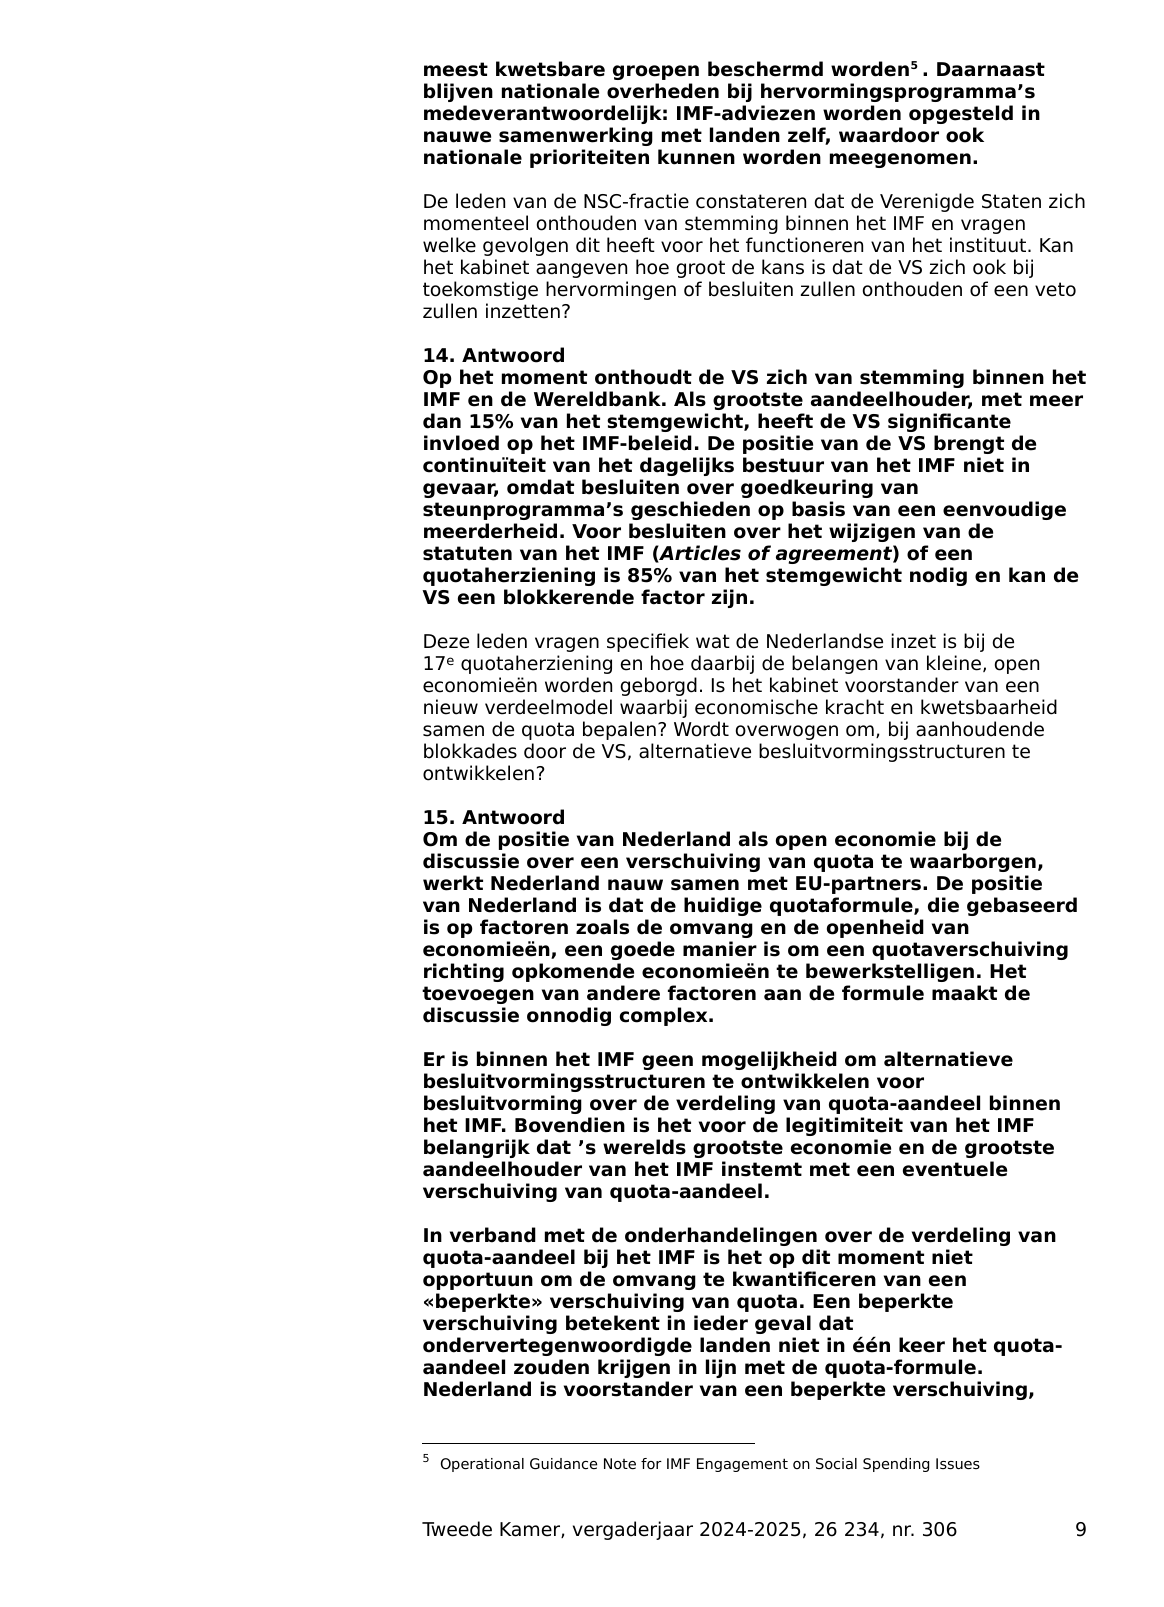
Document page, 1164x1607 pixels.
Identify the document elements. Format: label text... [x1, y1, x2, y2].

text In verband met de onderhandelingen over de verdeling van quota-aandeel bij het IMF is het op dit moment niet opportuun om de omvang te kwantificeren van een «beperkte» verschuiving van quota. Een beperkte verschuiving betekent in ieder geval dat ondervertegenwoordigde landen niet in één keer het quota-aandeel zouden krijgen in lijn met de quota-formule. Nederland is voorstander van een beperkte verschuiving, [422, 1225, 1087, 1401]
text De leden van de NSC-fractie constateren dat de Verenigde Staten zich momenteel onthouden van stemming binnen het IMF en vragen welke gevolgen dit heeft voor het functioneren van het instituut. Kan het kabinet aangeven hoe groot de kans is dat de VS zich ook bij toekomstige hervormingen of besluiten zullen onthouden of een veto zullen inzetten? [422, 191, 1087, 323]
text 15. Antwoord [422, 807, 1087, 829]
text Om de positie van Nederland als open economie bij de discussie over een verschuiving van quota te waarborgen, werkt Nederland nauw samen met EU-partners. De positie van Nederland is dat de huidige quotaformule, die gebaseerd is op factoren zoals de omvang en de openheid van economieën, een goede manier is om een quotaverschuiving richting opkomende economieën te bewerkstelligen. Het toevoegen van andere factoren aan de formule maakt de discussie onnodig complex. [422, 829, 1087, 1027]
text Er is binnen het IMF geen mogelijkheid om alternatieve besluitvormingsstructuren te ontwikkelen voor besluitvorming over de verdeling van quota-aandeel binnen het IMF. Bovendien is het voor de legitimiteit van het IMF belangrijk dat ’s werelds grootste economie en de grootste aandeelhouder van het IMF instemt met een eventuele verschuiving van quota-aandeel. [422, 1049, 1087, 1203]
text meest kwetsbare groepen beschermd worden. Daarnaast blijven nationale overheden bij hervormingsprogramma’s medeverantwoordelijk: IMF-adviezen worden opgesteld in nauwe samenwerking met landen zelf, waardoor ook nationale prioriteiten kunnen worden meegenomen. [422, 59, 1087, 169]
text Op het moment onthoudt de VS zich van stemming binnen het IMF en de Wereldbank. Als grootste aandeelhouder, met meer dan 15% van het stemgewicht, heeft de VS significante invloed op het IMF-beleid. De positie van de VS brengt de continuïteit van het dagelijks bestuur van het IMF niet in gevaar, omdat besluiten over goedkeuring van steunprogramma’s geschieden op basis van een eenvoudige meerderheid. Voor besluiten over het wijzigen van de statuten van het IMF (Articles of agreement) of een quotaherziening is 85% van het stemgewicht nodig en kan de VS een blokkerende factor zijn. [422, 367, 1087, 609]
text Deze leden vragen specifiek wat de Nederlandse inzet is bij de 17e quotaherziening en hoe daarbij de belangen van kleine, open economieën worden geborgd. Is het kabinet voorstander van een nieuw verdeelmodel waarbij economische kracht en kwetsbaarheid samen de quota bepalen? Wordt overwogen om, bij aanhoudende blokkades door de VS, alternatieve besluitvormingsstructuren te ontwikkelen? [422, 631, 1087, 785]
text Operational Guidance Note for IMF Engagement on Social Spending Issues [422, 1452, 1087, 1474]
text 14. Antwoord [422, 345, 1087, 367]
